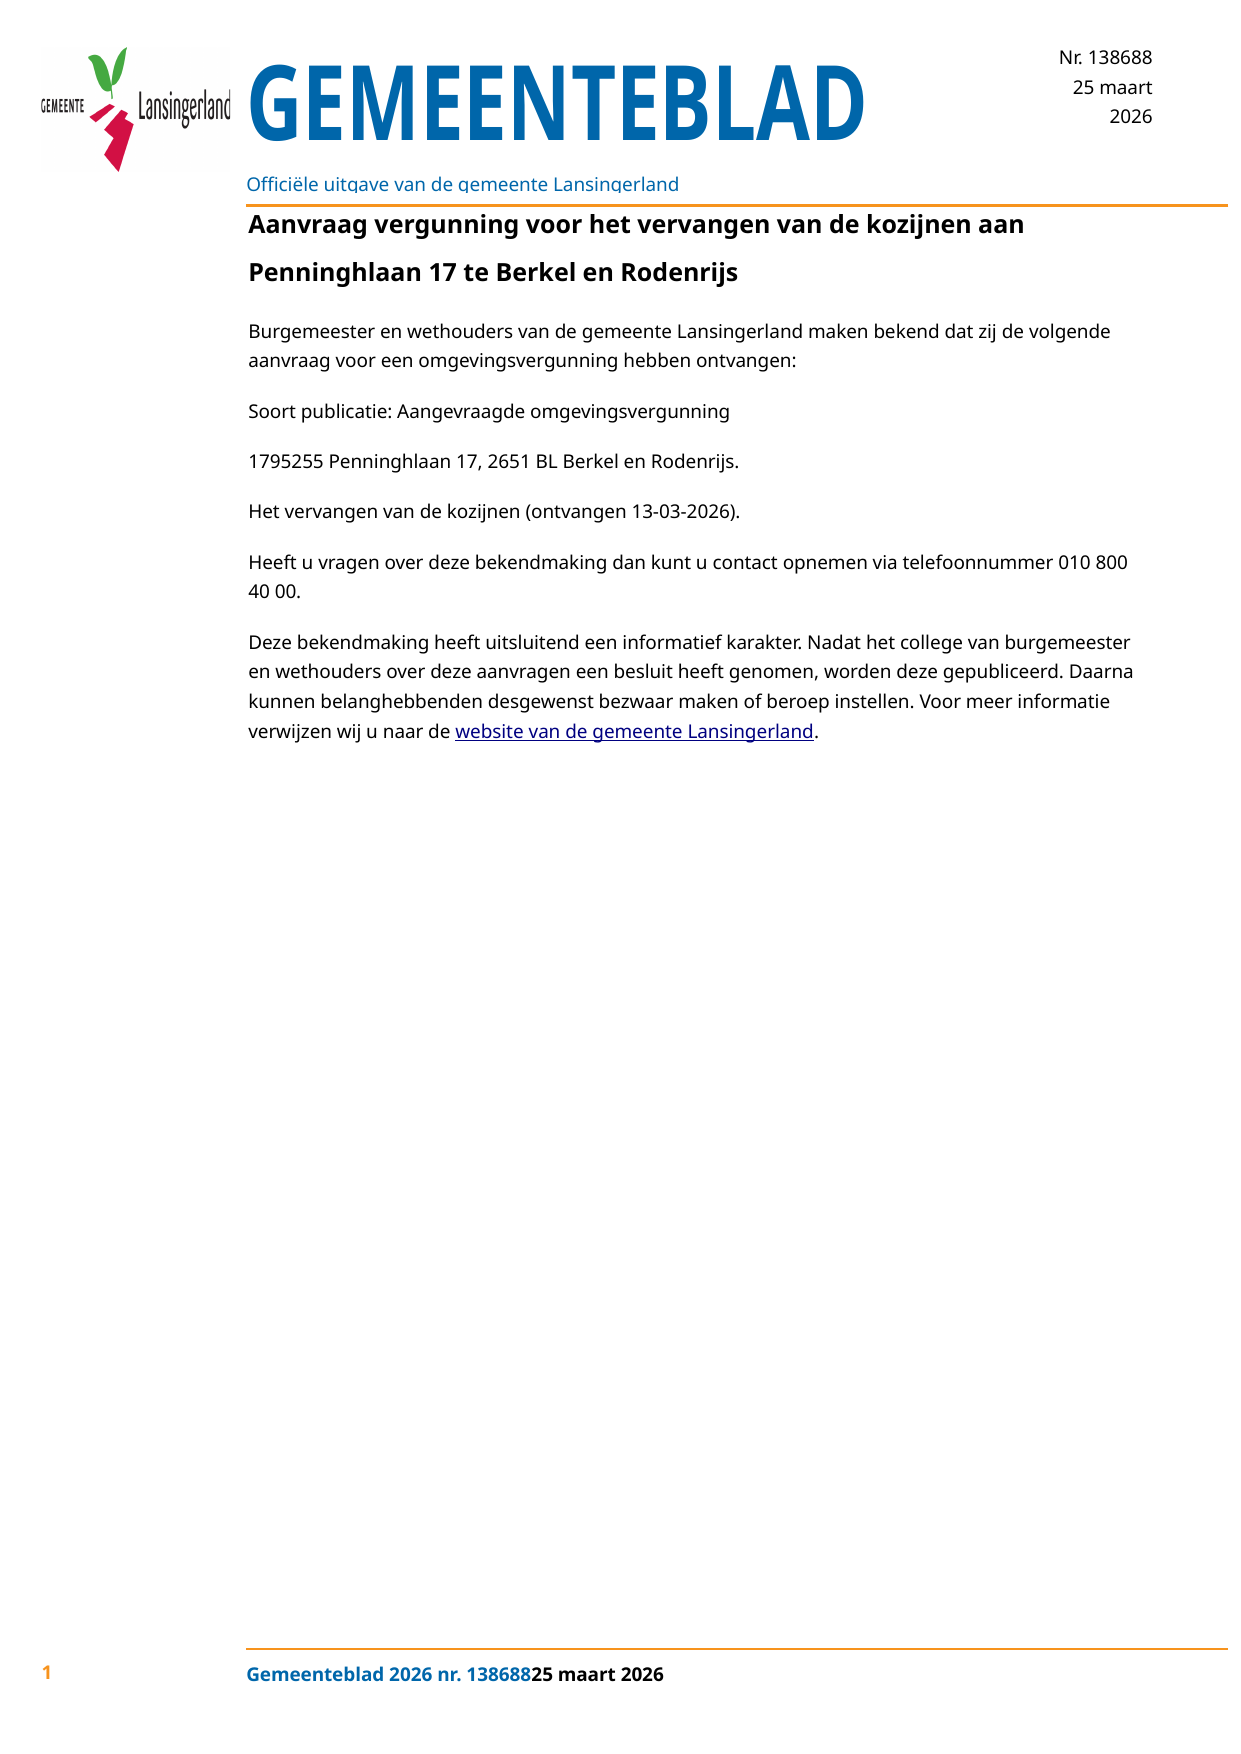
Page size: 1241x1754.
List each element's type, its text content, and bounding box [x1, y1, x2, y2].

text Burgemeester en wethouders van de gemeente Lansingerland maken bekend dat zij de volgende aanvraag voor een omgevingsvergunning hebben ontvangen: [248, 318, 1152, 373]
picture [41, 47, 231, 172]
text Soort publicatie: Aangevraagde omgevingsvergunning [248, 398, 1152, 424]
text Deze bekendmaking heeft uitsluitend een informatief karakter. Nadat het college van burgemeester en wethouders over deze aanvragen een besluit heeft genomen, worden deze gepubliceerd. Daarna kunnen belanghebbenden desgewenst bezwaar maken of beroep instellen. Voor meer informatie verwijzen wij u naar de website van de gemeente Lansingerland. [248, 629, 1152, 744]
text 1795255 Penninghlaan 17, 2651 BL Berkel en Rodenrijs. [248, 448, 1152, 474]
text Het vervangen van de kozijnen (ontvangen 13-03-2026). [248, 499, 1152, 524]
text Heeft u vragen over deze bekendmaking dan kunt u contact opnemen via telefoonnummer 010 800 40 00. [248, 549, 1152, 604]
text Aanvraag vergunning voor het vervangen van de kozijnen aan Penninghlaan 17 te Berkel en Rodenrijs [248, 207, 1152, 288]
